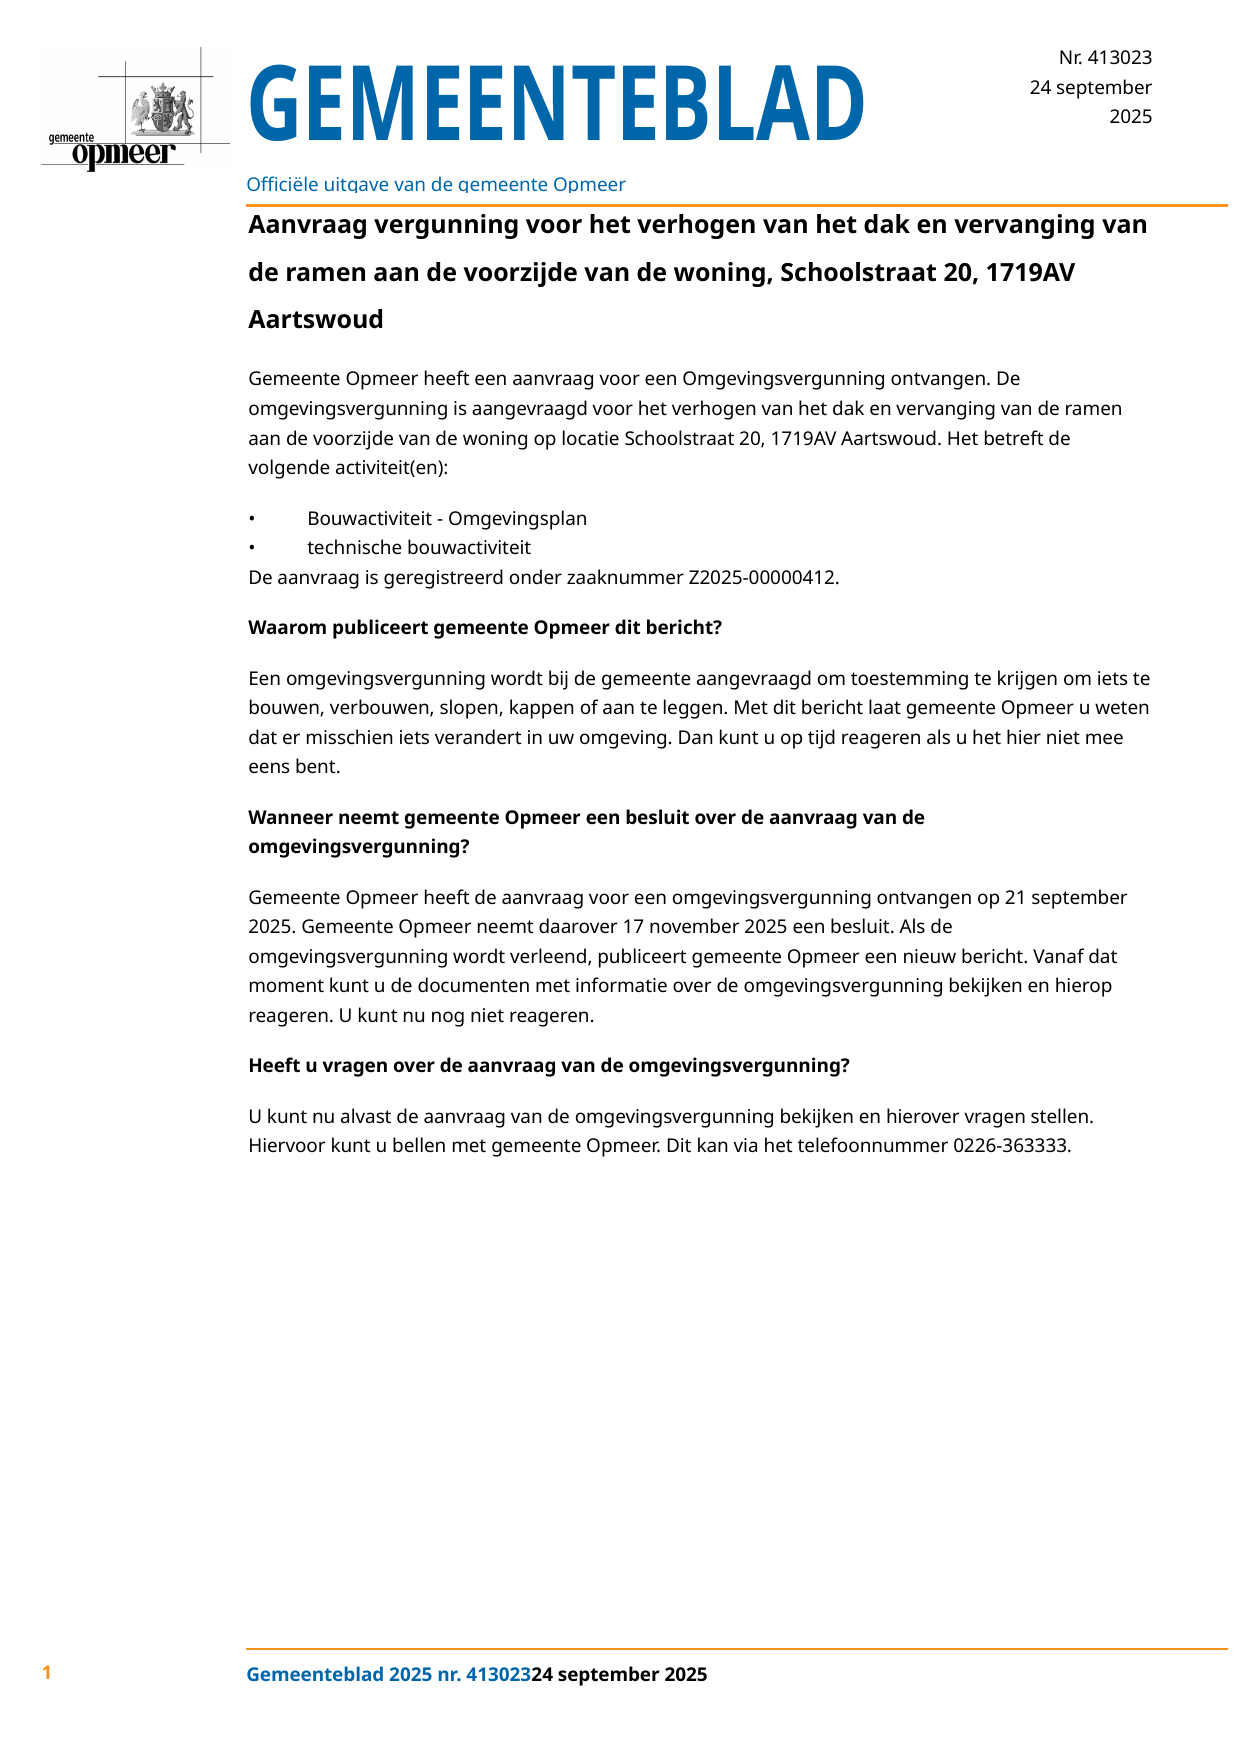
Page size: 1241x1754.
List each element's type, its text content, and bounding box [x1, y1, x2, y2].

text Aanvraag vergunning voor het verhogen van het dak en vervanging van de ramen aan de voorzijde van de woning, Schoolstraat 20, 1719AV Aartswoud [248, 207, 1152, 336]
text Gemeente Opmeer heeft de aanvraag voor een omgevingsvergunning ontvangen op 21 september 2025. Gemeente Opmeer neemt daarover 17 november 2025 een besluit. Als de omgevingsvergunning wordt verleend, publiceert gemeente Opmeer een nieuw bericht. Vanaf dat moment kunt u de documenten met informatie over de omgevingsvergunning bekijken en hierop reageren. U kunt nu nog niet reageren. [248, 884, 1152, 1028]
picture [41, 47, 231, 172]
text Heeft u vragen over de aanvraag van de omgevingsvergunning? [248, 1053, 1152, 1078]
text Waarom publiceert gemeente Opmeer dit bericht? [248, 614, 1152, 640]
text Gemeente Opmeer heeft een aanvraag voor een Omgevingsvergunning ontvangen. De omgevingsvergunning is aangevraagd voor het verhogen van het dak en vervanging van de ramen aan de voorzijde van de woning op locatie Schoolstraat 20, 1719AV Aartswoud. Het betreft de volgende activiteit(en): [248, 366, 1152, 480]
list Bouwactiviteit - Omgevingsplan [248, 505, 1152, 530]
text Een omgevingsvergunning wordt bij de gemeente aangevraagd om toestemming te krijgen om iets te bouwen, verbouwen, slopen, kappen of aan te leggen. Met dit bericht laat gemeente Opmeer u weten dat er misschien iets verandert in uw omgeving. Dan kunt u op tijd reageren als u het hier niet mee eens bent. [248, 665, 1152, 779]
text U kunt nu alvast de aanvraag van de omgevingsvergunning bekijken en hierover vragen stellen. Hiervoor kunt u bellen met gemeente Opmeer. Dit kan via het telefoonnummer 0226-363333. [248, 1103, 1152, 1158]
text De aanvraag is geregistreerd onder zaaknummer Z2025-00000412. [248, 564, 1152, 589]
list technische bouwactiviteit [248, 534, 1152, 560]
text Wanneer neemt gemeente Opmeer een besluit over de aanvraag van de omgevingsvergunning? [248, 804, 1152, 859]
